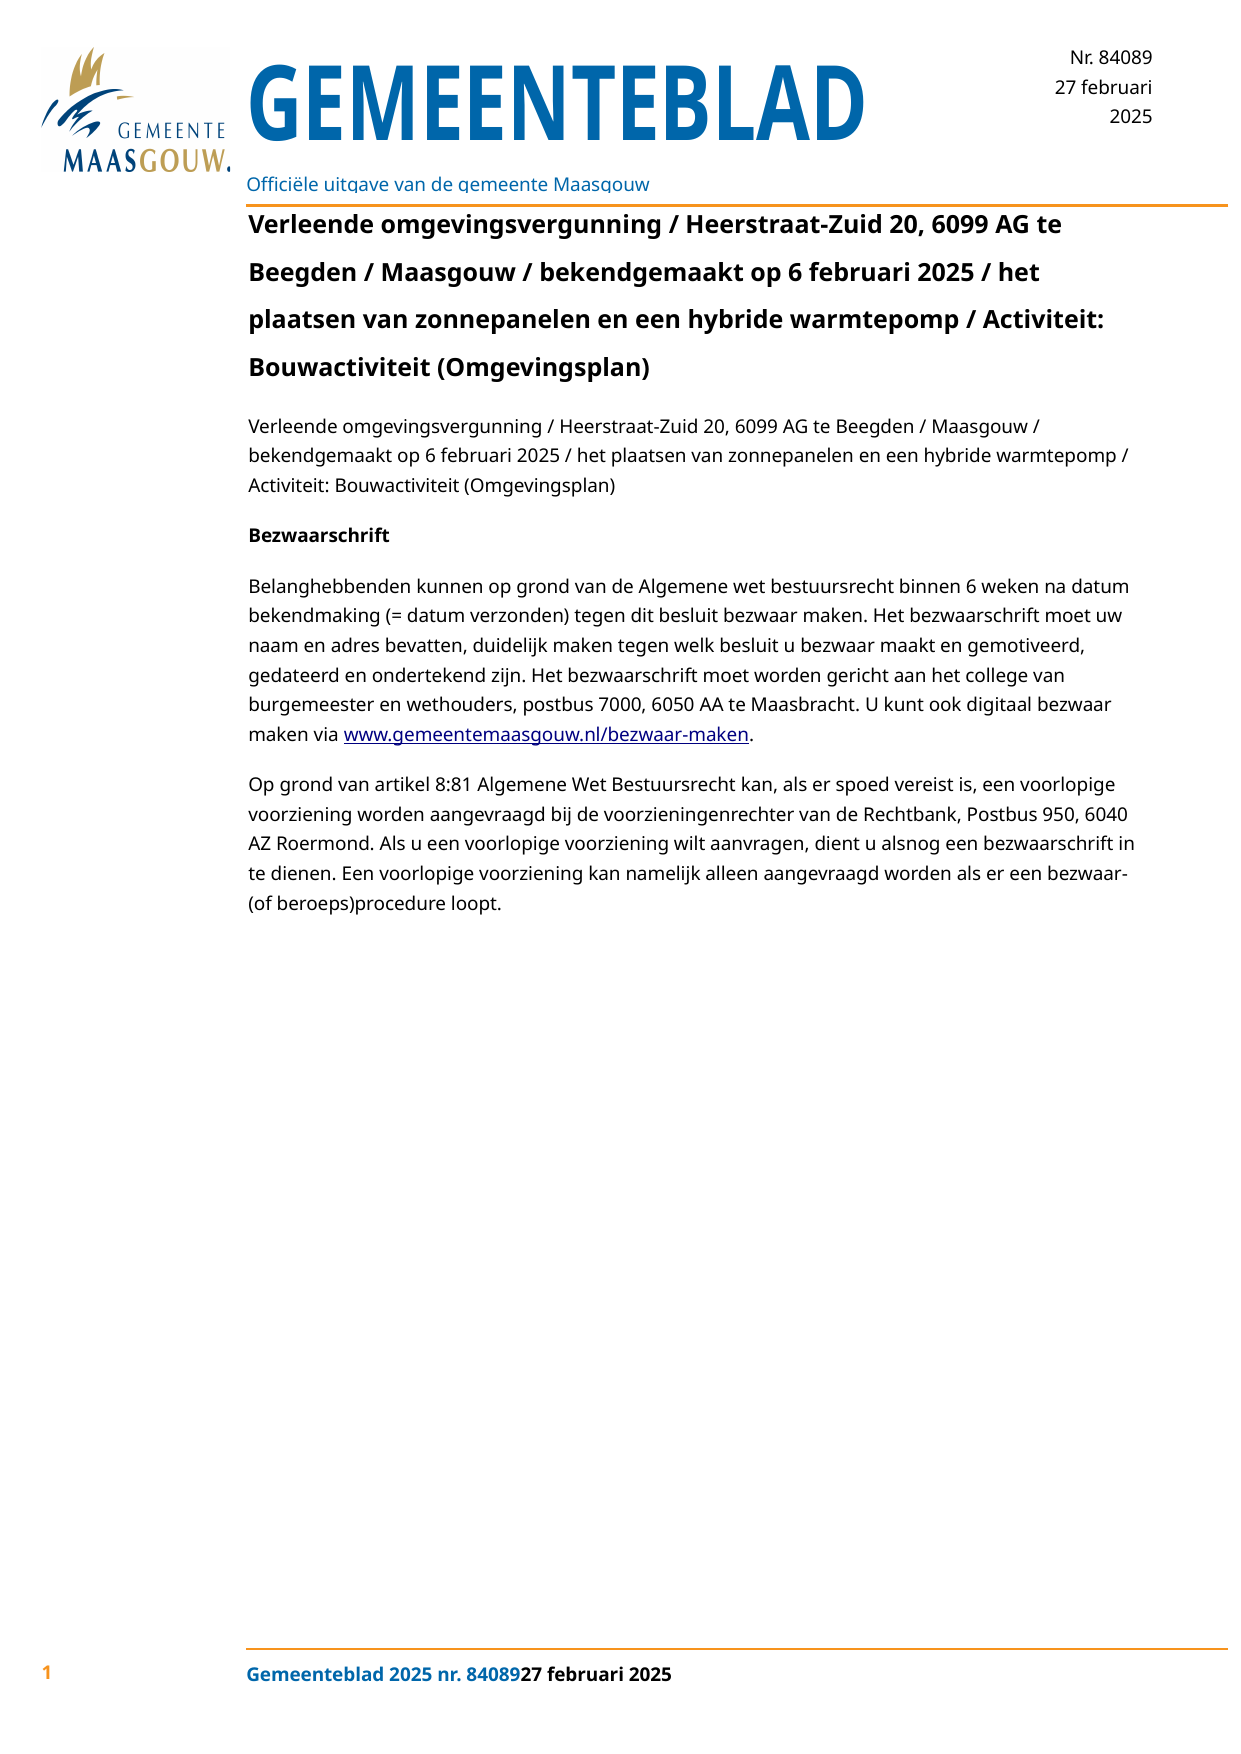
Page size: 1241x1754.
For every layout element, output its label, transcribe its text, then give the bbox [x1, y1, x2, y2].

text Bezwaarschrift [248, 523, 1152, 548]
text Verleende omgevingsvergunning / Heerstraat-Zuid 20, 6099 AG te Beegden / Maasgouw / bekendgemaakt op 6 februari 2025 / het plaatsen van zonnepanelen en een hybride warmtepomp / Activiteit: Bouwactiviteit (Omgevingsplan) [248, 207, 1152, 384]
picture [41, 47, 231, 172]
text Belanghebbenden kunnen op grond van de Algemene wet bestuursrecht binnen 6 weken na datum bekendmaking (= datum verzonden) tegen dit besluit bezwaar maken. Het bezwaarschrift moet uw naam en adres bevatten, duidelijk maken tegen welk besluit u bezwaar maakt en gemotiveerd, gedateerd en ondertekend zijn. Het bezwaarschrift moet worden gericht aan het college van burgemeester en wethouders, postbus 7000, 6050 AA te Maasbracht. U kunt ook digitaal bezwaar maken via www.gemeentemaasgouw.nl/bezwaar-maken. [248, 573, 1152, 747]
text Verleende omgevingsvergunning / Heerstraat-Zuid 20, 6099 AG te Beegden / Maasgouw / bekendgemaakt op 6 februari 2025 / het plaatsen van zonnepanelen en een hybride warmtepomp / Activiteit: Bouwactiviteit (Omgevingsplan) [248, 413, 1152, 498]
text Op grond van artikel 8:81 Algemene Wet Bestuursrecht kan, als er spoed vereist is, een voorlopige voorziening worden aangevraagd bij de voorzieningenrechter van de Rechtbank, Postbus 950, 6040 AZ Roermond. Als u een voorlopige voorziening wilt aanvragen, dient u alsnog een bezwaarschrift in te dienen. Een voorlopige voorziening kan namelijk alleen aangevraagd worden als er een bezwaar- (of beroeps)procedure loopt. [248, 771, 1152, 916]
